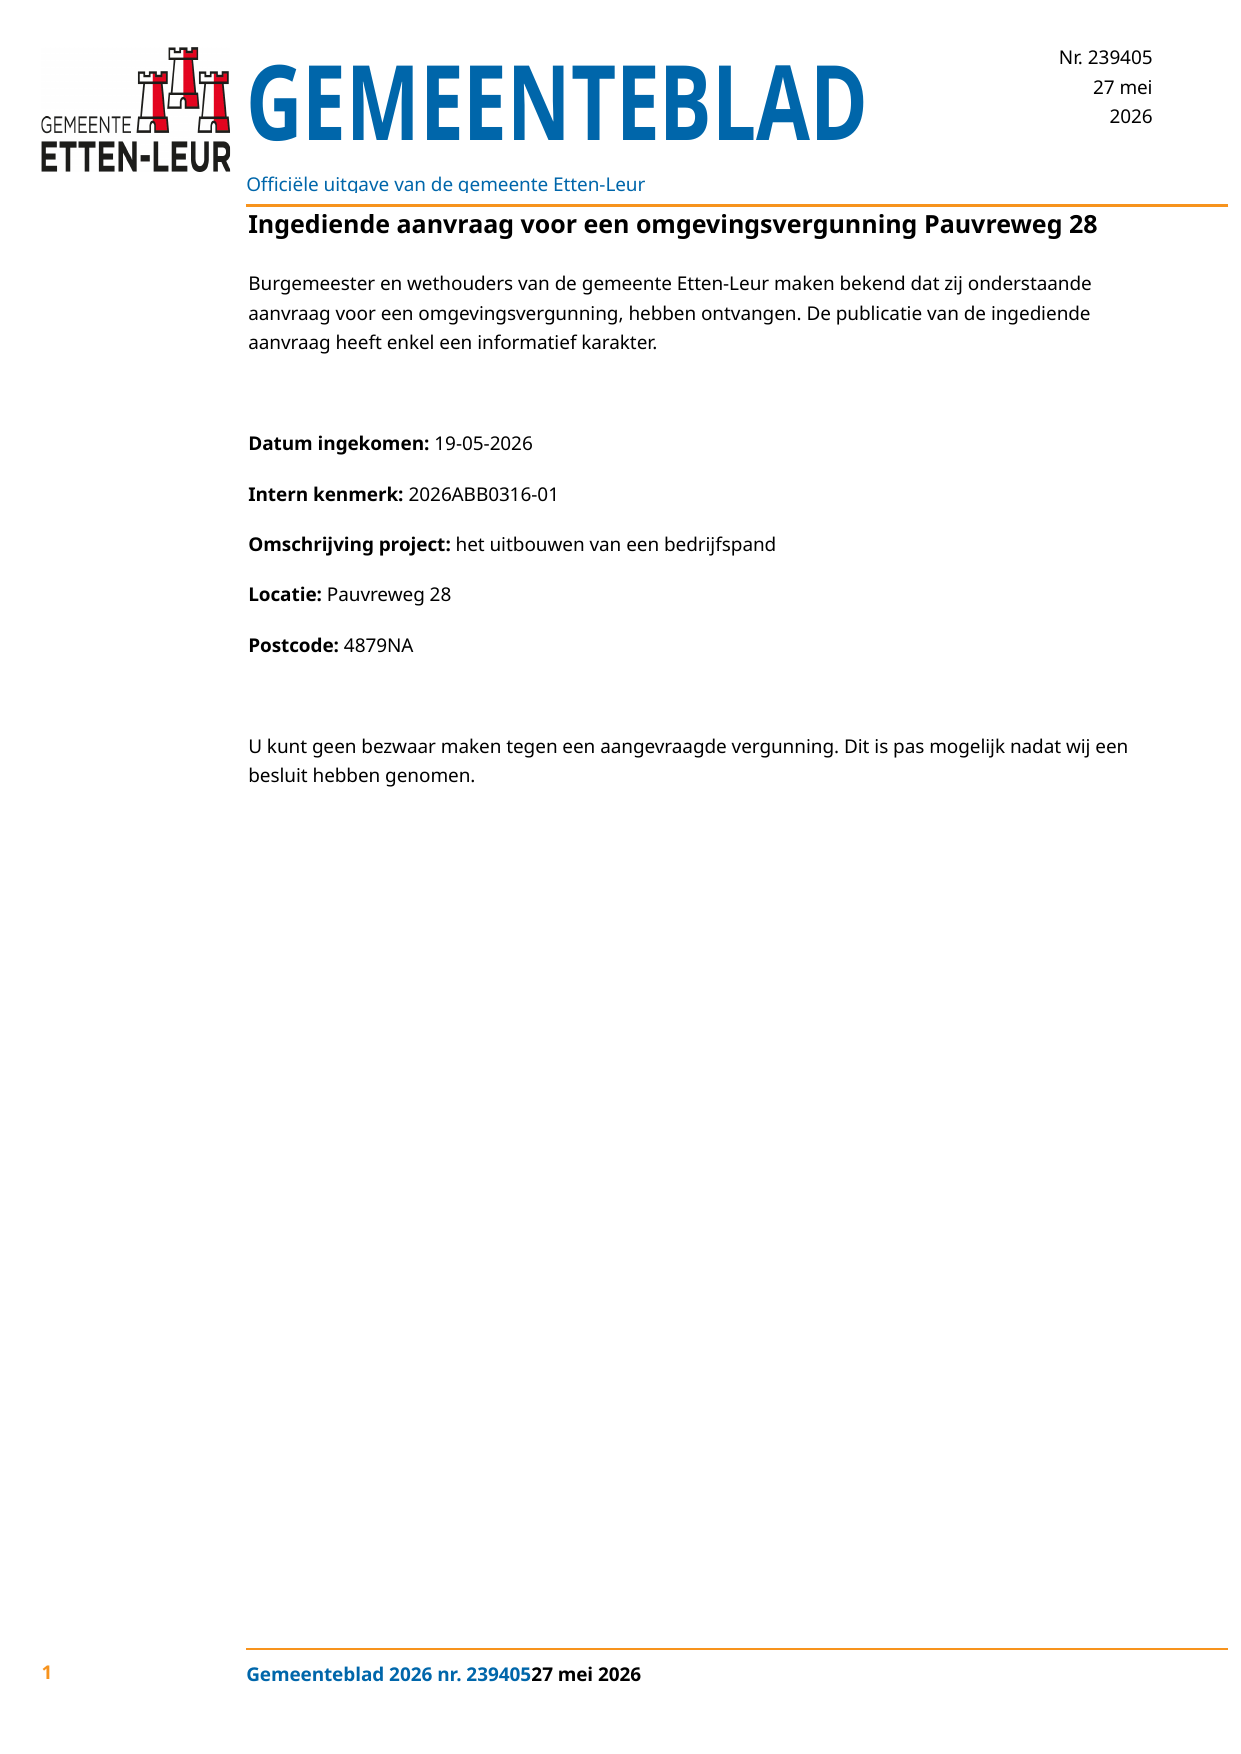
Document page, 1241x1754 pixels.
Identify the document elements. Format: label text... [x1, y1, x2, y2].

text Omschrijving project: het uitbouwen van een bedrijfspand [248, 531, 1152, 557]
picture [41, 47, 231, 172]
text Postcode: 4879NA [248, 632, 1152, 658]
text Ingediende aanvraag voor een omgevingsvergunning Pauvreweg 28 [248, 207, 1152, 241]
text Datum ingekomen: 19-05-2026 [248, 430, 1152, 456]
text Locatie: Pauvreweg 28 [248, 582, 1152, 607]
text U kunt geen bezwaar maken tegen een aangevraagde vergunning. Dit is pas mogelijk nadat wij een besluit hebben genomen. [248, 733, 1152, 788]
text Burgemeester en wethouders van de gemeente Etten-Leur maken bekend dat zij onderstaande aanvraag voor een omgevingsvergunning, hebben ontvangen. De publicatie van de ingediende aanvraag heeft enkel een informatief karakter. [248, 270, 1152, 355]
text Intern kenmerk: 2026ABB0316-01 [248, 481, 1152, 506]
